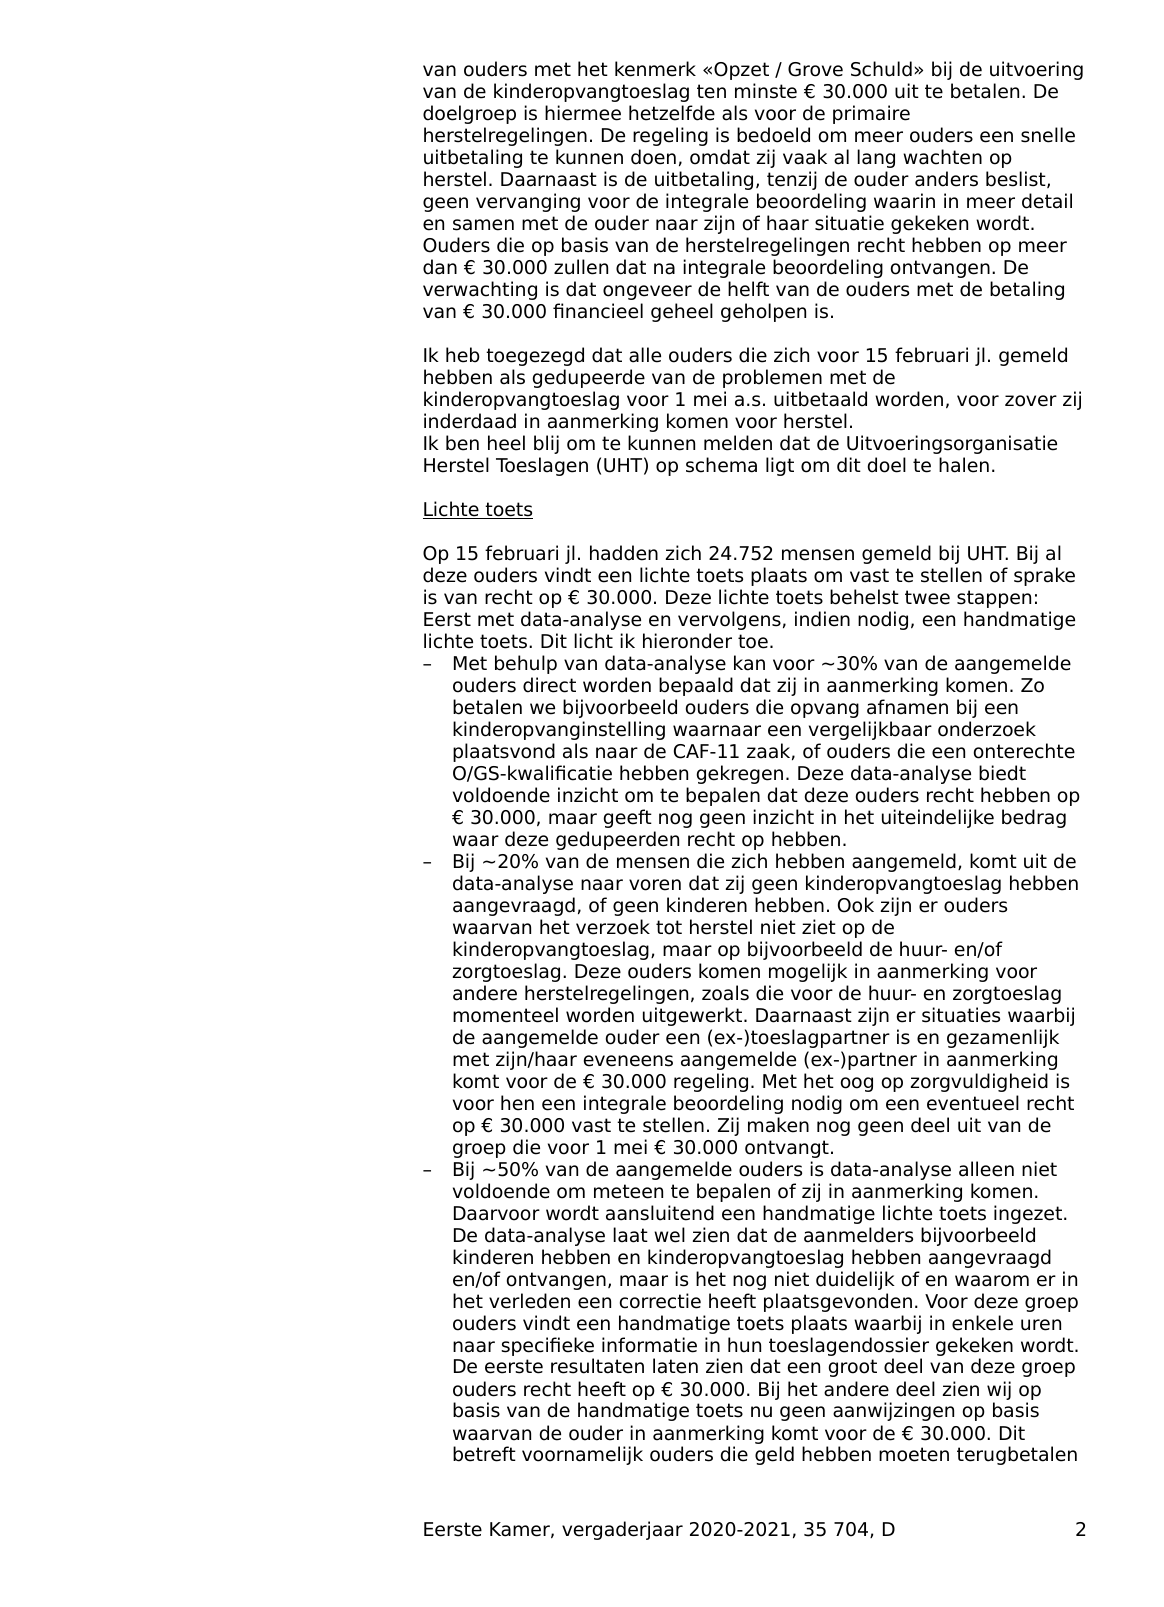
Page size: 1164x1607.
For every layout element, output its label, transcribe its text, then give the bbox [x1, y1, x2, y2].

text Ik ben heel blij om te kunnen melden dat de Uitvoeringsorganisatie Herstel Toeslagen (UHT) op schema ligt om dit doel te halen. [422, 433, 1087, 477]
text – Met behulp van data-analyse kan voor ~30% van de aangemelde ouders direct worden bepaald dat zij in aanmerking komen. Zo betalen we bijvoorbeeld ouders die opvang afnamen bij een kinderopvanginstelling waarnaar een vergelijkbaar onderzoek plaatsvond als naar de CAF-11 zaak, of ouders die een onterechte O/GS-kwalificatie hebben gekregen. Deze data-analyse biedt voldoende inzicht om te bepalen dat deze ouders recht hebben op € 30.000, maar geeft nog geen inzicht in het uiteindelijke bedrag waar deze gedupeerden recht op hebben. [422, 653, 1087, 851]
text – Bij ~50% van de aangemelde ouders is data-analyse alleen niet voldoende om meteen te bepalen of zij in aanmerking komen. Daarvoor wordt aansluitend een handmatige lichte toets ingezet. De data-analyse laat wel zien dat de aanmelders bijvoorbeeld kinderen hebben en kinderopvangtoeslag hebben aangevraagd en/of ontvangen, maar is het nog niet duidelijk of en waarom er in het verleden een correctie heeft plaatsgevonden. Voor deze groep ouders vindt een handmatige toets plaats waarbij in enkele uren naar specifieke informatie in hun toeslagendossier gekeken wordt. De eerste resultaten laten zien dat een groot deel van deze groep ouders recht heeft op € 30.000. Bij het andere deel zien wij op basis van de handmatige toets nu geen aanwijzingen op basis waarvan de ouder in aanmerking komt voor de € 30.000. Dit betreft voornamelijk ouders die geld hebben moeten terugbetalen [422, 1159, 1087, 1466]
text Ik heb toegezegd dat alle ouders die zich voor 15 februari jl. gemeld hebben als gedupeerde van de problemen met de kinderopvangtoeslag voor 1 mei a.s. uitbetaald worden, voor zover zij inderdaad in aanmerking komen voor herstel. [422, 345, 1087, 433]
subtitle Lichte toets [422, 499, 1087, 521]
text van ouders met het kenmerk «Opzet / Grove Schuld» bij de uitvoering van de kinderopvangtoeslag ten minste € 30.000 uit te betalen. De doelgroep is hiermee hetzelfde als voor de primaire herstelregelingen. De regeling is bedoeld om meer ouders een snelle uitbetaling te kunnen doen, omdat zij vaak al lang wachten op herstel. Daarnaast is de uitbetaling, tenzij de ouder anders beslist, geen vervanging voor de integrale beoordeling waarin in meer detail en samen met de ouder naar zijn of haar situatie gekeken wordt. Ouders die op basis van de herstelregelingen recht hebben op meer dan € 30.000 zullen dat na integrale beoordeling ontvangen. De verwachting is dat ongeveer de helft van de ouders met de betaling van € 30.000 financieel geheel geholpen is. [422, 59, 1087, 323]
text – Bij ~20% van de mensen die zich hebben aangemeld, komt uit de data-analyse naar voren dat zij geen kinderopvangtoeslag hebben aangevraagd, of geen kinderen hebben. Ook zijn er ouders waarvan het verzoek tot herstel niet ziet op de kinderopvangtoeslag, maar op bijvoorbeeld de huur- en/of zorgtoeslag. Deze ouders komen mogelijk in aanmerking voor andere herstelregelingen, zoals die voor de huur- en zorgtoeslag momenteel worden uitgewerkt. Daarnaast zijn er situaties waarbij de aangemelde ouder een (ex-)toeslagpartner is en gezamenlijk met zijn/haar eveneens aangemelde (ex-)partner in aanmerking komt voor de € 30.000 regeling. Met het oog op zorgvuldigheid is voor hen een integrale beoordeling nodig om een eventueel recht op € 30.000 vast te stellen. Zij maken nog geen deel uit van de groep die voor 1 mei € 30.000 ontvangt. [422, 851, 1087, 1159]
text Op 15 februari jl. hadden zich 24.752 mensen gemeld bij UHT. Bij al deze ouders vindt een lichte toets plaats om vast te stellen of sprake is van recht op € 30.000. Deze lichte toets behelst twee stappen: Eerst met data-analyse en vervolgens, indien nodig, een handmatige lichte toets. Dit licht ik hieronder toe. [422, 543, 1087, 653]
